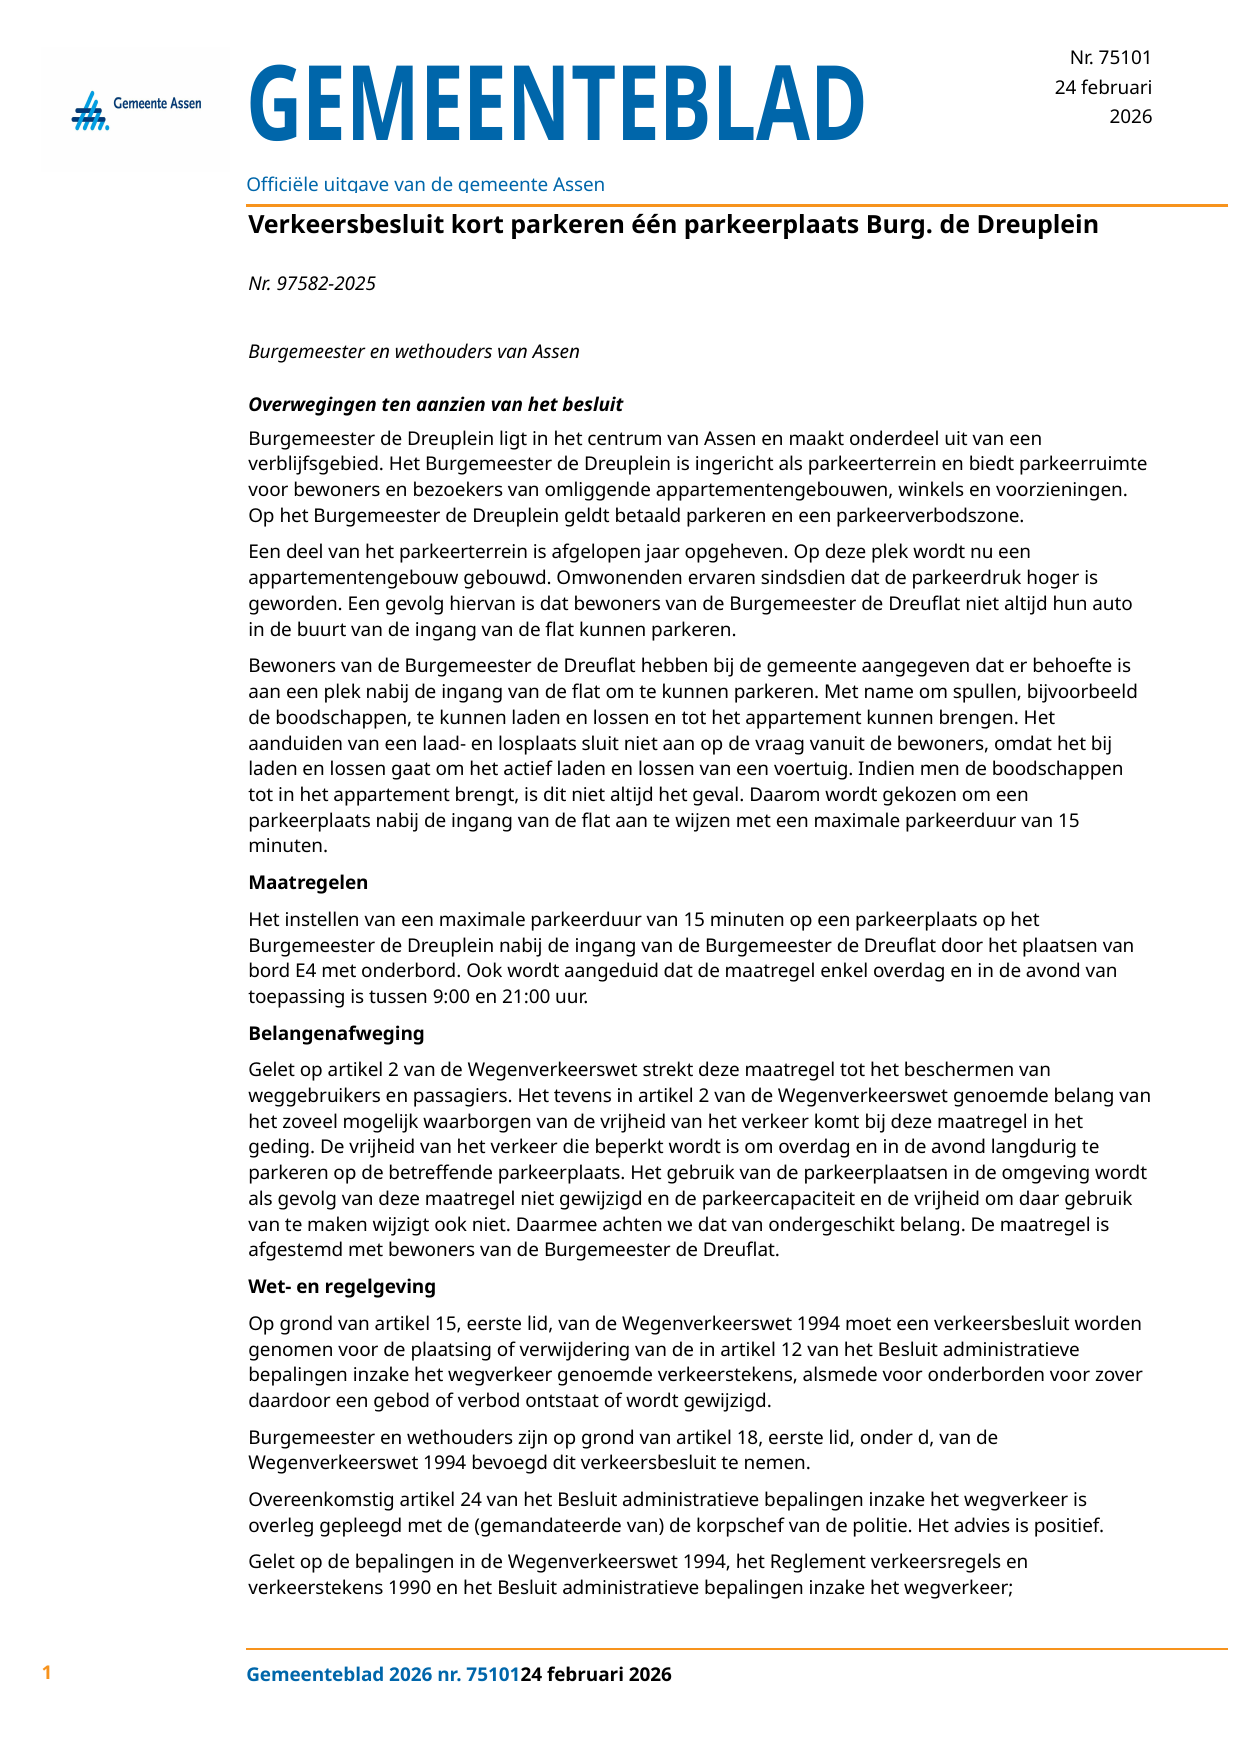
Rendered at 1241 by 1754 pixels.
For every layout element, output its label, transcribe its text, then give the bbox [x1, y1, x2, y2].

text Een deel van het parkeerterrein is afgelopen jaar opgeheven. Op deze plek wordt nu een appartementengebouw gebouwd. Omwonenden ervaren sindsdien dat de parkeerdruk hoger is geworden. Een gevolg hiervan is dat bewoners van de Burgemeester de Dreuflat niet altijd hun auto in de buurt van de ingang van de flat kunnen parkeren. [248, 539, 1152, 642]
text Maatregelen [248, 869, 1152, 895]
text Overeenkomstig artikel 24 van het Besluit administratieve bepalingen inzake het wegverkeer is overleg gepleegd met de (gemandateerde van) de korpschef van de politie. Het advies is positief. [248, 1486, 1152, 1538]
picture [41, 47, 231, 172]
text Het instellen van een maximale parkeerduur van 15 minuten op een parkeerplaats op het Burgemeester de Dreuplein nabij de ingang van de Burgemeester de Dreuflat door het plaatsen van bord E4 met onderbord. Ook wordt aangeduid dat de maatregel enkel overdag en in de avond van toepassing is tussen 9:00 en 21:00 uur. [248, 906, 1152, 1009]
text Gelet op artikel 2 van de Wegenverkeerswet strekt deze maatregel tot het beschermen van weggebruikers en passagiers. Het tevens in artikel 2 van de Wegenverkeerswet genoemde belang van het zoveel mogelijk waarborgen van de vrijheid van het verkeer komt bij deze maatregel in het geding. De vrijheid van het verkeer die beperkt wordt is om overdag en in de avond langdurig te parkeren op de betreffende parkeerplaats. Het gebruik van de parkeerplaatsen in de omgeving wordt als gevolg van deze maatregel niet gewijzigd en de parkeercapaciteit en de vrijheid om daar gebruik van te maken wijzigt ook niet. Daarmee achten we dat van ondergeschikt belang. De maatregel is afgestemd met bewoners van de Burgemeester de Dreuflat. [248, 1057, 1152, 1262]
text Burgemeester en wethouders zijn op grond van artikel 18, eerste lid, onder d, van de Wegenverkeerswet 1994 bevoegd dit verkeersbesluit te nemen. [248, 1424, 1152, 1475]
text Verkeersbesluit kort parkeren één parkeerplaats Burg. de Dreuplein [248, 207, 1152, 241]
text Op grond van artikel 15, eerste lid, van de Wegenverkeerswet 1994 moet een verkeersbesluit worden genomen voor de plaatsing of verwijdering van de in artikel 12 van het Besluit administratieve bepalingen inzake het wegverkeer genoemde verkeerstekens, alsmede voor onderborden voor zover daardoor een gebod of verbod ontstaat of wordt gewijzigd. [248, 1310, 1152, 1413]
text Overwegingen ten aanzien van het besluit [248, 391, 1152, 417]
text Bewoners van de Burgemeester de Dreuflat hebben bij de gemeente aangegeven dat er behoefte is aan een plek nabij de ingang van de flat om te kunnen parkeren. Met name om spullen, bijvoorbeeld de boodschappen, te kunnen laden en lossen en tot het appartement kunnen brengen. Het aanduiden van een laad- en losplaats sluit niet aan op de vraag vanuit de bewoners, omdat het bij laden en lossen gaat om het actief laden en lossen van een voertuig. Indien men de boodschappen tot in het appartement brengt, is dit niet altijd het geval. Daarom wordt gekozen om een parkeerplaats nabij de ingang van de flat aan te wijzen met een maximale parkeerduur van 15 minuten. [248, 653, 1152, 858]
text Gelet op de bepalingen in de Wegenverkeerswet 1994, het Reglement verkeersregels en verkeerstekens 1990 en het Besluit administratieve bepalingen inzake het wegverkeer; [248, 1549, 1152, 1600]
text Belangenafweging [248, 1020, 1152, 1046]
text Nr. 97582-2025 [248, 270, 1152, 296]
text Burgemeester de Dreuplein ligt in het centrum van Assen en maakt onderdeel uit van een verblijfsgebied. Het Burgemeester de Dreuplein is ingericht als parkeerterrein en biedt parkeerruimte voor bewoners en bezoekers van omliggende appartementengebouwen, winkels en voorzieningen. Op het Burgemeester de Dreuplein geldt betaald parkeren en een parkeerverbodszone. [248, 425, 1152, 528]
text Wet- en regelgeving [248, 1273, 1152, 1299]
text Burgemeester en wethouders van Assen [248, 338, 1152, 364]
